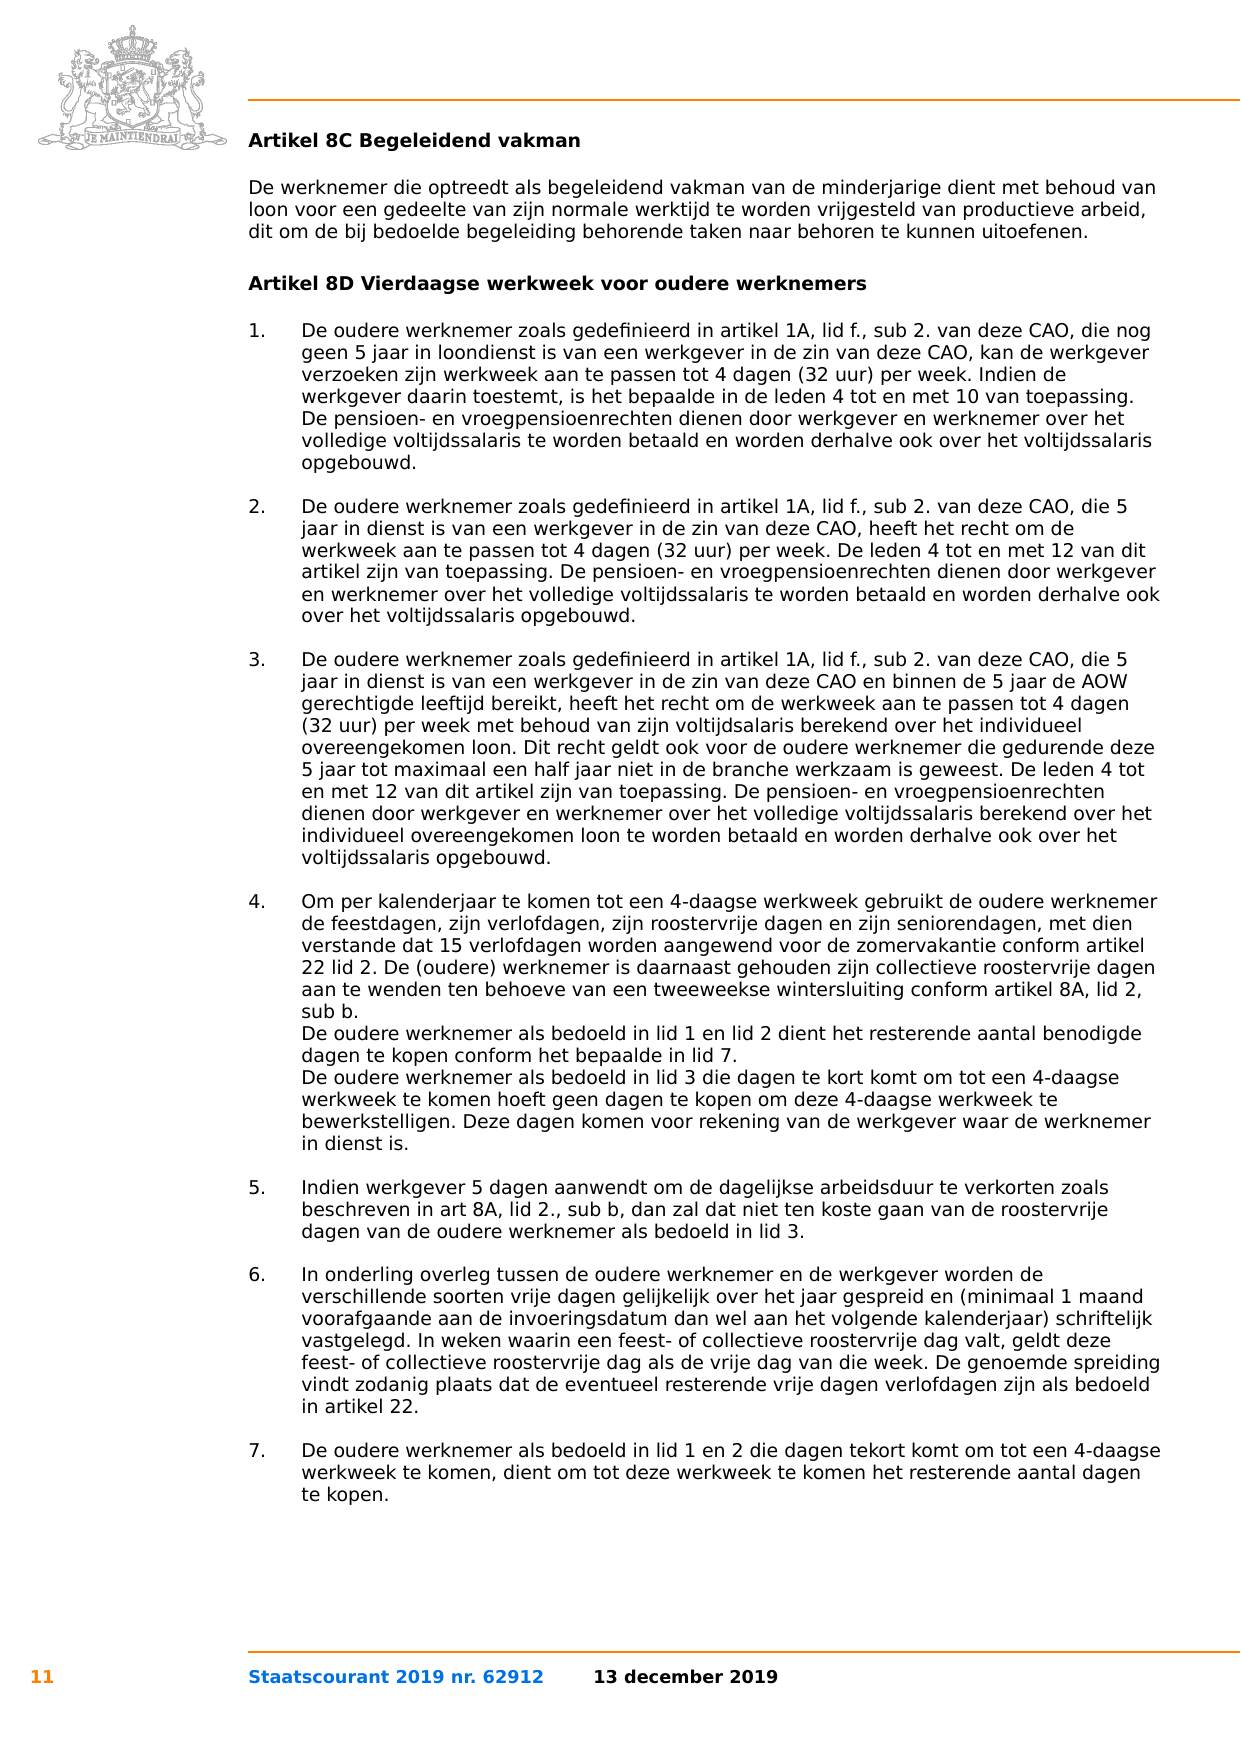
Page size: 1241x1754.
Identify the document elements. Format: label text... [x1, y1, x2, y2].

subtitle Artikel 8D Vierdaagse werkweek voor oudere werknemers [248, 273, 1163, 295]
text De oudere werknemer als bedoeld in lid 3 die dagen te kort komt om tot een 4-daagse werkweek te komen hoeft geen dagen te kopen om deze 4-daagse werkweek te bewerkstelligen. Deze dagen komen voor rekening van de werkgever waar de werknemer in dienst is. [301, 1067, 1163, 1155]
text De werknemer die optreedt als begeleidend vakman van de minderjarige dient met behoud van loon voor een gedeelte van zijn normale werktijd te worden vrijgesteld van productieve arbeid, dit om de bij bedoelde begeleiding behorende taken naar behoren te kunnen uitoefenen. [248, 177, 1163, 243]
text 3. De oudere werknemer zoals gedefinieerd in artikel 1A, lid f., sub 2. van deze CAO, die 5 jaar in dienst is van een werkgever in de zin van deze CAO en binnen de 5 jaar de AOW gerechtigde leeftijd bereikt, heeft het recht om de werkweek aan te passen tot 4 dagen (32 uur) per week met behoud van zijn voltijdsalaris berekend over het individueel overeengekomen loon. Dit recht geldt ook voor de oudere werknemer die gedurende deze 5 jaar tot maximaal een half jaar niet in de branche werkzaam is geweest. De leden 4 tot en met 12 van dit artikel zijn van toepassing. De pensioen- en vroegpensioenrechten dienen door werkgever en werknemer over het volledige voltijdssalaris berekend over het individueel overeengekomen loon te worden betaald en worden derhalve ook over het voltijdssalaris opgebouwd. [248, 649, 1163, 869]
text 7. De oudere werknemer als bedoeld in lid 1 en 2 die dagen tekort komt om tot een 4-daagse werkweek te komen, dient om tot deze werkweek te komen het resterende aantal dagen te kopen. [248, 1440, 1163, 1506]
text 2. De oudere werknemer zoals gedefinieerd in artikel 1A, lid f., sub 2. van deze CAO, die 5 jaar in dienst is van een werkgever in de zin van deze CAO, heeft het recht om de werkweek aan te passen tot 4 dagen (32 uur) per week. De leden 4 tot en met 12 van dit artikel zijn van toepassing. De pensioen- en vroegpensioenrechten dienen door werkgever en werknemer over het volledige voltijdssalaris te worden betaald en worden derhalve ook over het voltijdssalaris opgebouwd. [248, 496, 1163, 627]
text De oudere werknemer als bedoeld in lid 1 en lid 2 dient het resterende aantal benodigde dagen te kopen conform het bepaalde in lid 7. [301, 1023, 1163, 1067]
text 1. De oudere werknemer zoals gedefinieerd in artikel 1A, lid f., sub 2. van deze CAO, die nog geen 5 jaar in loondienst is van een werkgever in de zin van deze CAO, kan de werkgever verzoeken zijn werkweek aan te passen tot 4 dagen (32 uur) per week. Indien de werkgever daarin toestemt, is het bepaalde in de leden 4 tot en met 10 van toepassing. De pensioen- en vroegpensioenrechten dienen door werkgever en werknemer over het volledige voltijdssalaris te worden betaald en worden derhalve ook over het voltijdssalaris opgebouwd. [248, 320, 1163, 474]
subtitle Artikel 8C Begeleidend vakman [248, 130, 1163, 152]
text 6. In onderling overleg tussen de oudere werknemer en de werkgever worden de verschillende soorten vrije dagen gelijkelijk over het jaar gespreid en (minimaal 1 maand voorafgaande aan de invoeringsdatum dan wel aan het volgende kalenderjaar) schriftelijk vastgelegd. In weken waarin een feest- of collectieve roostervrije dag valt, geldt deze feest- of collectieve roostervrije dag als de vrije dag van die week. De genoemde spreiding vindt zodanig plaats dat de eventueel resterende vrije dagen verlofdagen zijn als bedoeld in artikel 22. [248, 1264, 1163, 1418]
text 5. Indien werkgever 5 dagen aanwendt om de dagelijkse arbeidsduur te verkorten zoals beschreven in art 8A, lid 2., sub b, dan zal dat niet ten koste gaan van de roostervrije dagen van de oudere werknemer als bedoeld in lid 3. [248, 1177, 1163, 1242]
picture [38, 25, 227, 150]
text 4. Om per kalenderjaar te komen tot een 4-daagse werkweek gebruikt de oudere werknemer de feestdagen, zijn verlofdagen, zijn roostervrije dagen en zijn seniorendagen, met dien verstande dat 15 verlofdagen worden aangewend voor de zomervakantie conform artikel 22 lid 2. De (oudere) werknemer is daarnaast gehouden zijn collectieve roostervrije dagen aan te wenden ten behoeve van een tweeweekse wintersluiting conform artikel 8A, lid 2, sub b. [248, 891, 1163, 1023]
